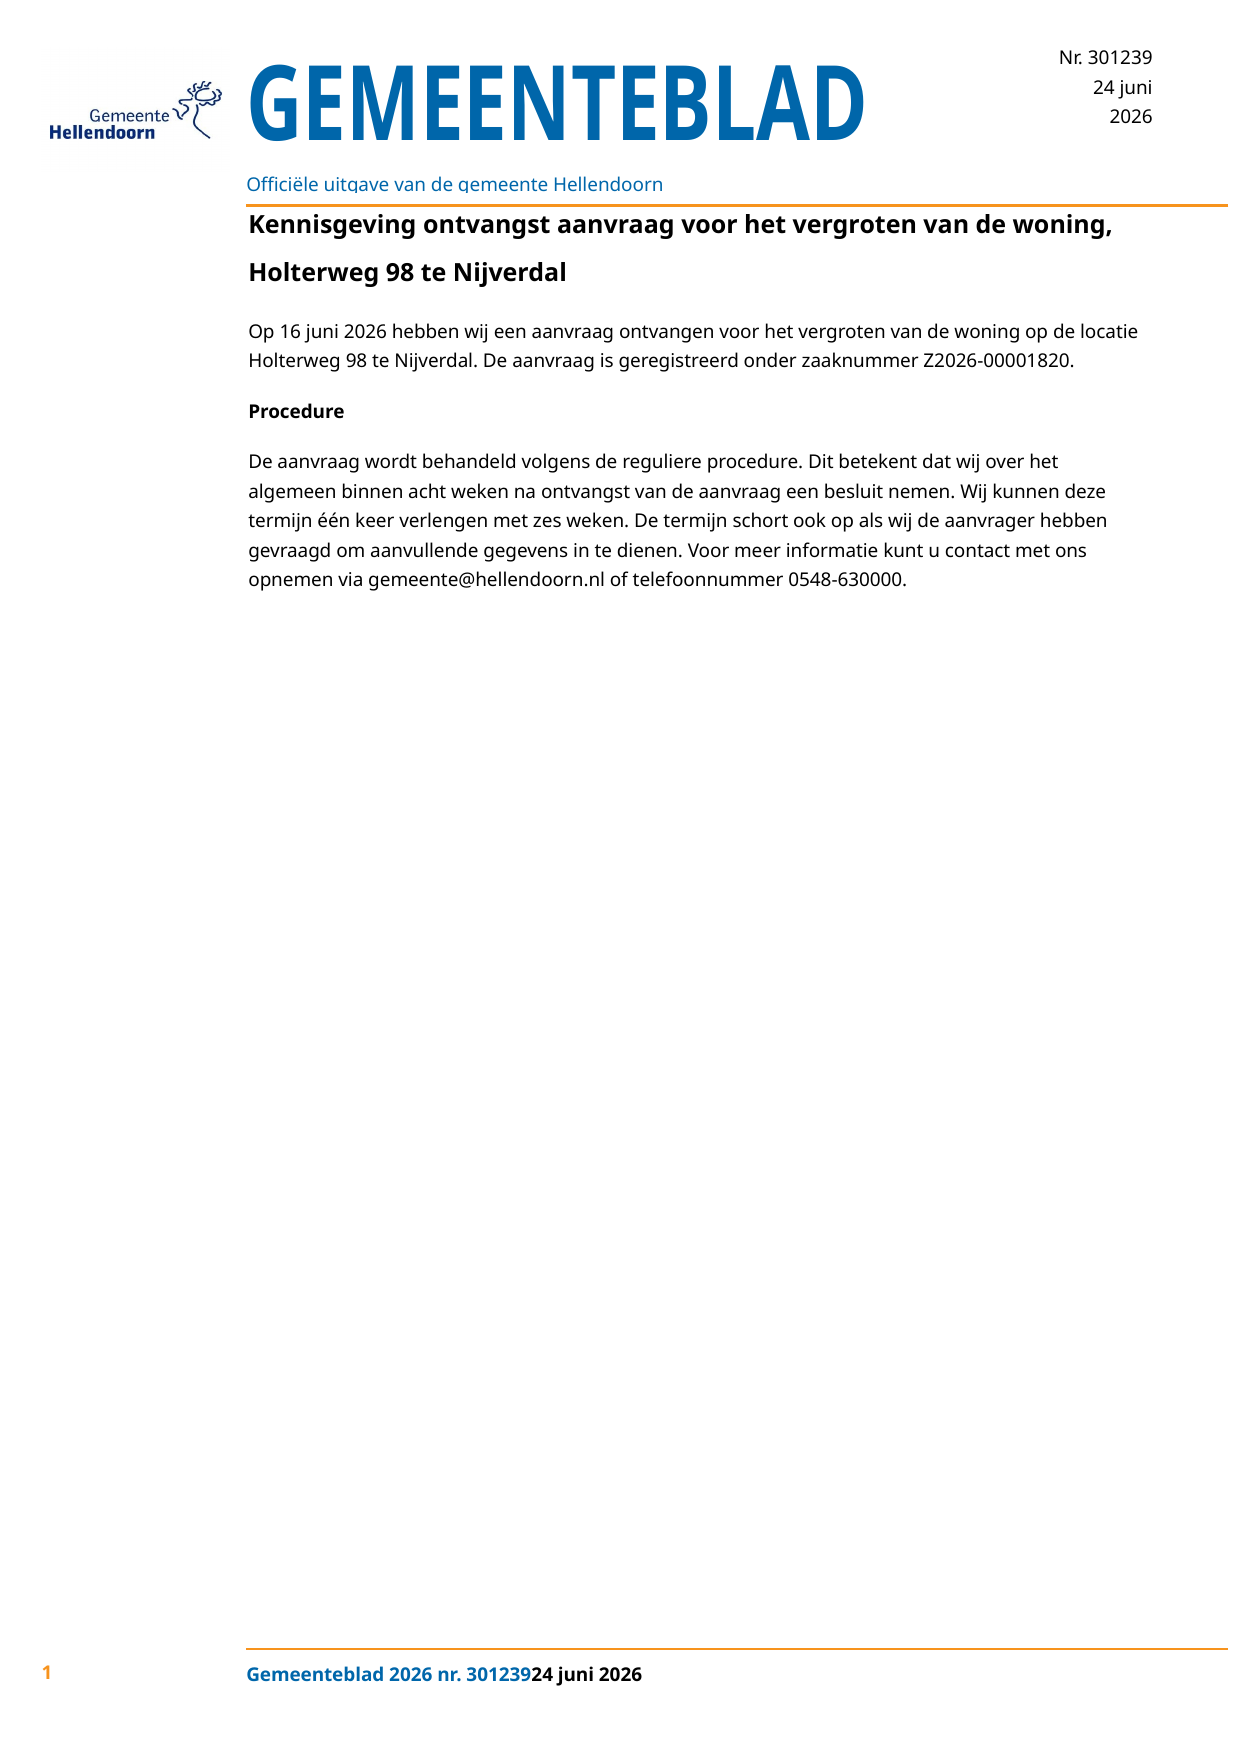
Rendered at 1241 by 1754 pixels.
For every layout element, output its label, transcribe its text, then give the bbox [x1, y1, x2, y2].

text Kennisgeving ontvangst aanvraag voor het vergroten van de woning, Holterweg 98 te Nijverdal [248, 207, 1152, 288]
picture [41, 47, 231, 172]
text Procedure [248, 398, 1152, 424]
text De aanvraag wordt behandeld volgens de reguliere procedure. Dit betekent dat wij over het algemeen binnen acht weken na ontvangst van de aanvraag een besluit nemen. Wij kunnen deze termijn één keer verlengen met zes weken. De termijn schort ook op als wij de aanvrager hebben gevraagd om aanvullende gegevens in te dienen. Voor meer informatie kunt u contact met ons opnemen via gemeente@hellendoorn.nl of telefoonnummer 0548-630000. [248, 448, 1152, 592]
text Op 16 juni 2026 hebben wij een aanvraag ontvangen voor het vergroten van de woning op de locatie Holterweg 98 te Nijverdal. De aanvraag is geregistreerd onder zaaknummer Z2026-00001820. [248, 318, 1152, 373]
